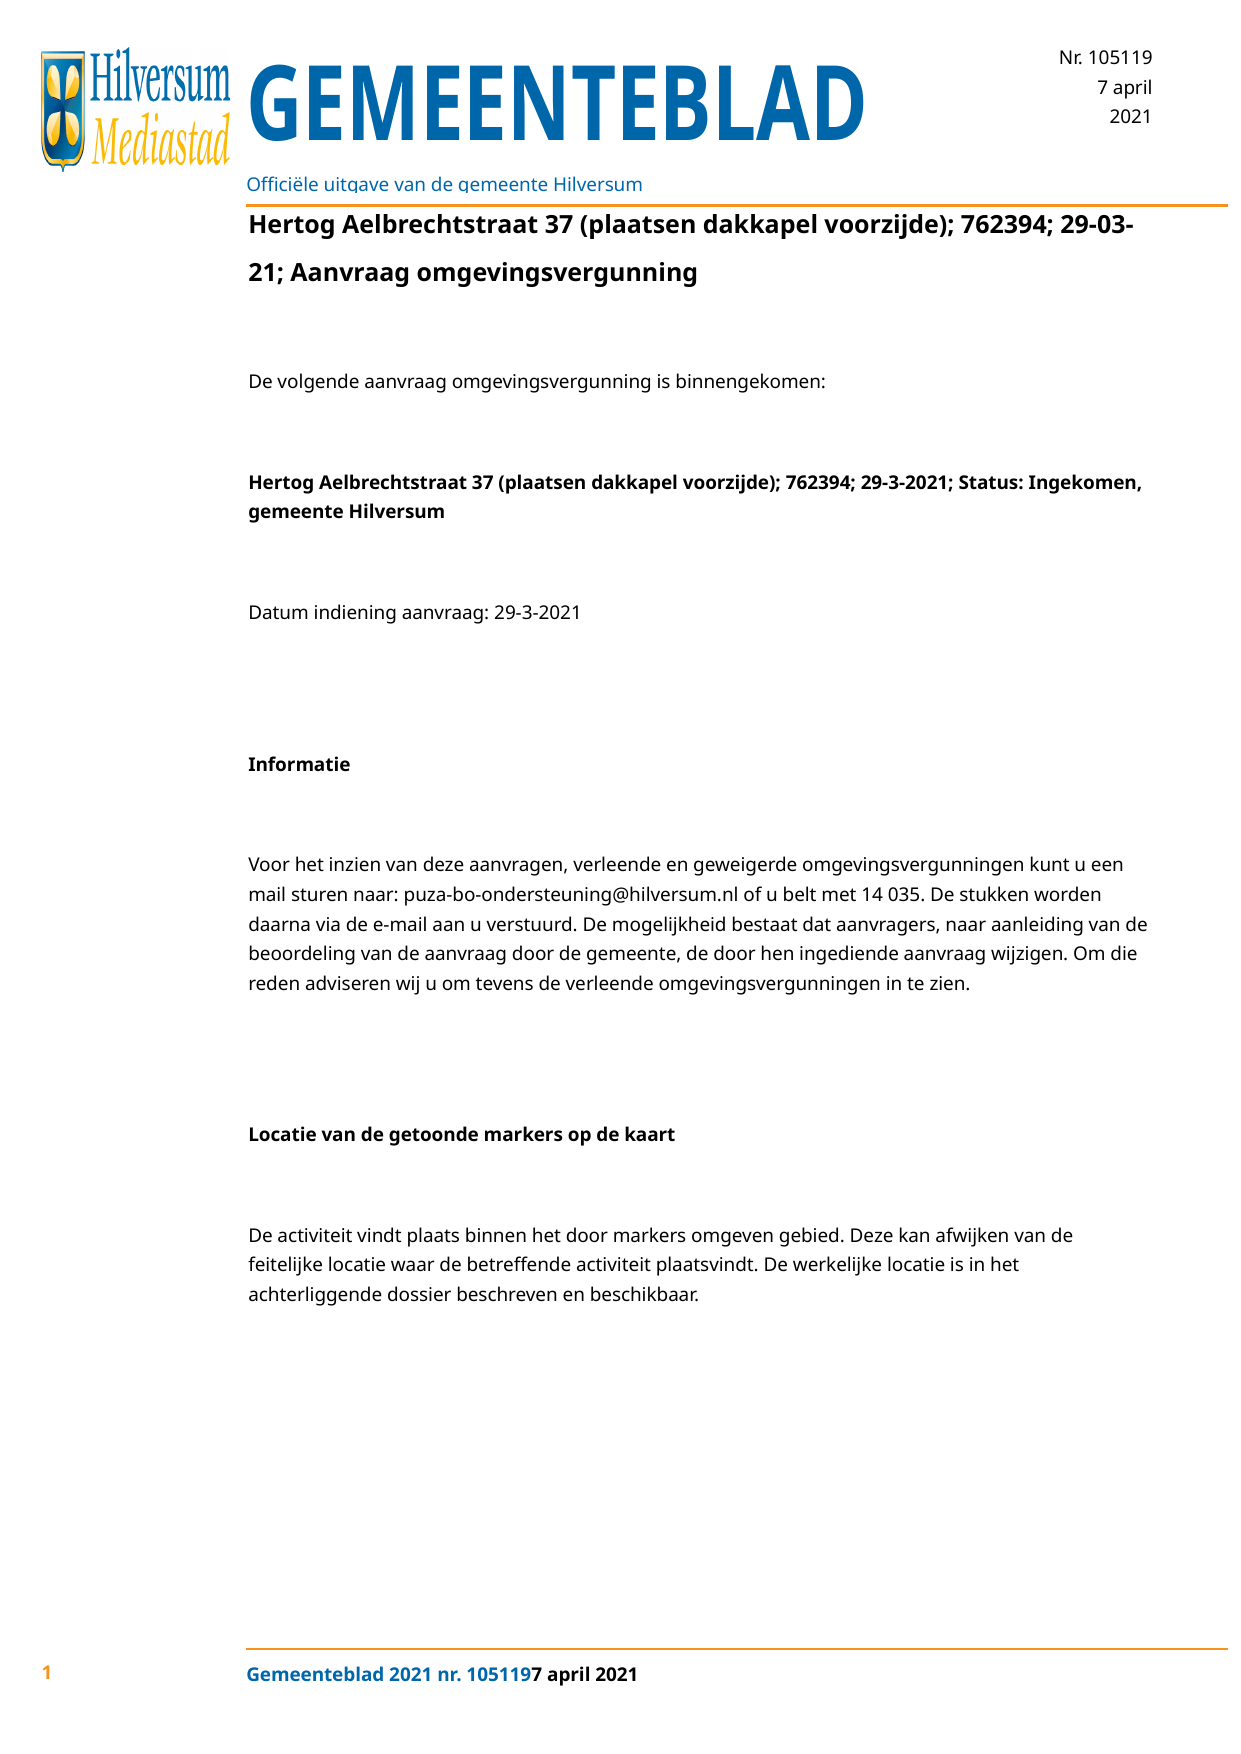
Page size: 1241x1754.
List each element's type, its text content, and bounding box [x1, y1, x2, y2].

text De volgende aanvraag omgevingsvergunning is binnengekomen: [248, 368, 1152, 394]
picture [41, 47, 231, 172]
text Locatie van de getoonde markers op de kaart [248, 1121, 1152, 1147]
text Hertog Aelbrechtstraat 37 (plaatsen dakkapel voorzijde); 762394; 29-3-2021; Status: Ingekomen, gemeente Hilversum [248, 469, 1152, 524]
text Informatie [248, 751, 1152, 777]
text Datum indiening aanvraag: 29-3-2021 [248, 599, 1152, 625]
text Voor het inzien van deze aanvragen, verleende en geweigerde omgevingsvergunningen kunt u een mail sturen naar: puza-bo-ondersteuning@hilversum.nl of u belt met 14 035. De stukken worden daarna via de e-mail aan u verstuurd. De mogelijkheid bestaat dat aanvragers, naar aanleiding van de beoordeling van de aanvraag door de gemeente, de door hen ingediende aanvraag wijzigen. Om die reden adviseren wij u om tevens de verleende omgevingsvergunningen in te zien. [248, 852, 1152, 996]
text Hertog Aelbrechtstraat 37 (plaatsen dakkapel voorzijde); 762394; 29-03-21; Aanvraag omgevingsvergunning [248, 207, 1152, 288]
text De activiteit vindt plaats binnen het door markers omgeven gebied. Deze kan afwijken van de feitelijke locatie waar de betreffende activiteit plaatsvindt. De werkelijke locatie is in het achterliggende dossier beschreven en beschikbaar. [248, 1222, 1152, 1307]
